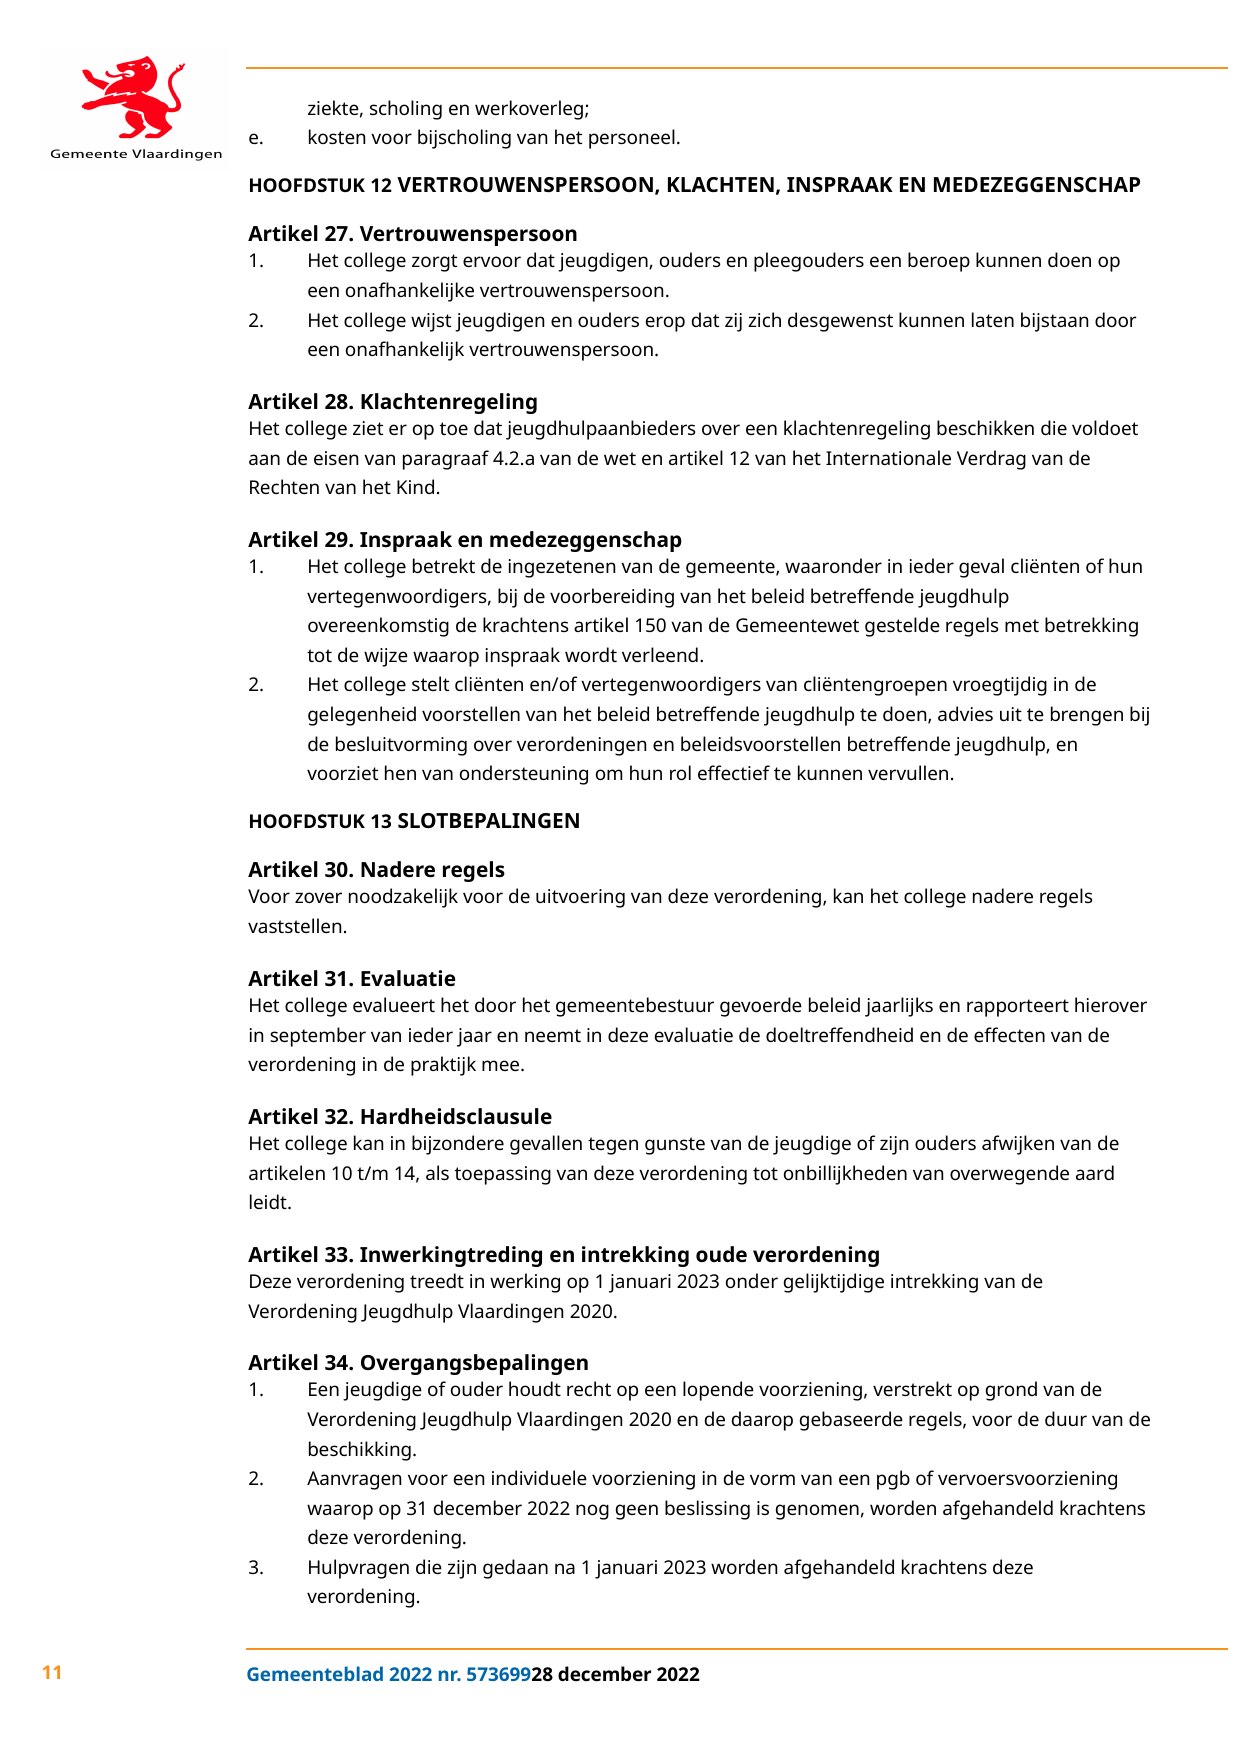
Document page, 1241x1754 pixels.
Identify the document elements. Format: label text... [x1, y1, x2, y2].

text HOOFDSTUK 12 VERTROUWENSPERSOON, KLACHTEN, INSPRAAK EN MEDEZEGGENSCHAP [248, 170, 1152, 198]
list Het college zorgt ervoor dat jeugdigen, ouders en pleegouders een beroep kunnen doen op een onafhankelijke vertrouwenspersoon. [248, 248, 1152, 303]
text Deze verordening treedt in werking op 1 januari 2023 onder gelijktijdige intrekking van de Verordening Jeugdhulp Vlaardingen 2020. [248, 1268, 1152, 1323]
text Artikel 34. Overgangsbepalingen [248, 1348, 1152, 1377]
text Het college kan in bijzondere gevallen tegen gunste van de jeugdige of zijn ouders afwijken van de artikelen 10 t/m 14, als toepassing van deze verordening tot onbillijkheden van overwegende aard leidt. [248, 1130, 1152, 1215]
text Artikel 29. Inspraak en medezeggenschap [248, 525, 1152, 553]
text Het college ziet er op toe dat jeugdhulpaanbieders over een klachtenregeling beschikken die voldoet aan de eisen van paragraaf 4.2.a van de wet en artikel 12 van het Internationale Verdrag van de Rechten van het Kind. [248, 415, 1152, 500]
picture [41, 47, 231, 172]
text Artikel 31. Evaluatie [248, 964, 1152, 992]
list ziekte, scholing en werkoverleg; [248, 95, 1152, 121]
text Artikel 33. Inwerkingtreding en intrekking oude verordening [248, 1240, 1152, 1268]
text Artikel 28. Klachtenregeling [248, 387, 1152, 415]
list Een jeugdige of ouder houdt recht op een lopende voorziening, verstrekt op grond van de Verordening Jeugdhulp Vlaardingen 2020 en de daarop gebaseerde regels, voor de duur van de beschikking. [248, 1377, 1152, 1462]
list Hulpvragen die zijn gedaan na 1 januari 2023 worden afgehandeld krachtens deze verordening. [248, 1554, 1152, 1609]
list kosten voor bijscholing van het personeel. [248, 124, 1152, 150]
text Artikel 30. Nadere regels [248, 855, 1152, 884]
list Aanvragen voor een individuele voorziening in de vorm van een pgb of vervoersvoorziening waarop op 31 december 2022 nog geen beslissing is genomen, worden afgehandeld krachtens deze verordening. [248, 1465, 1152, 1550]
text Voor zover noodzakelijk voor de uitvoering van deze verordening, kan het college nadere regels vaststellen. [248, 884, 1152, 939]
list Het college stelt cliënten en/of vertegenwoordigers van cliëntengroepen vroegtijdig in de gelegenheid voorstellen van het beleid betreffende jeugdhulp te doen, advies uit te brengen bij de besluitvorming over verordeningen en beleidsvoorstellen betreffende jeugdhulp, en voorziet hen van ondersteuning om hun rol effectief te kunnen vervullen. [248, 672, 1152, 786]
text Artikel 27. Vertrouwenspersoon [248, 219, 1152, 248]
text Artikel 32. Hardheidsclausule [248, 1102, 1152, 1130]
list Het college betrekt de ingezetenen van de gemeente, waaronder in ieder geval cliënten of hun vertegenwoordigers, bij de voorbereiding van het beleid betreffende jeugdhulp overeenkomstig de krachtens artikel 150 van de Gemeentewet gestelde regels met betrekking tot de wijze waarop inspraak wordt verleend. [248, 553, 1152, 668]
text Het college evalueert het door het gemeentebestuur gevoerde beleid jaarlijks en rapporteert hierover in september van ieder jaar en neemt in deze evaluatie de doeltreffendheid en de effecten van de verordening in de praktijk mee. [248, 992, 1152, 1077]
text HOOFDSTUK 13 SLOTBEPALINGEN [248, 806, 1152, 834]
list Het college wijst jeugdigen en ouders erop dat zij zich desgewenst kunnen laten bijstaan door een onafhankelijk vertrouwenspersoon. [248, 307, 1152, 362]
